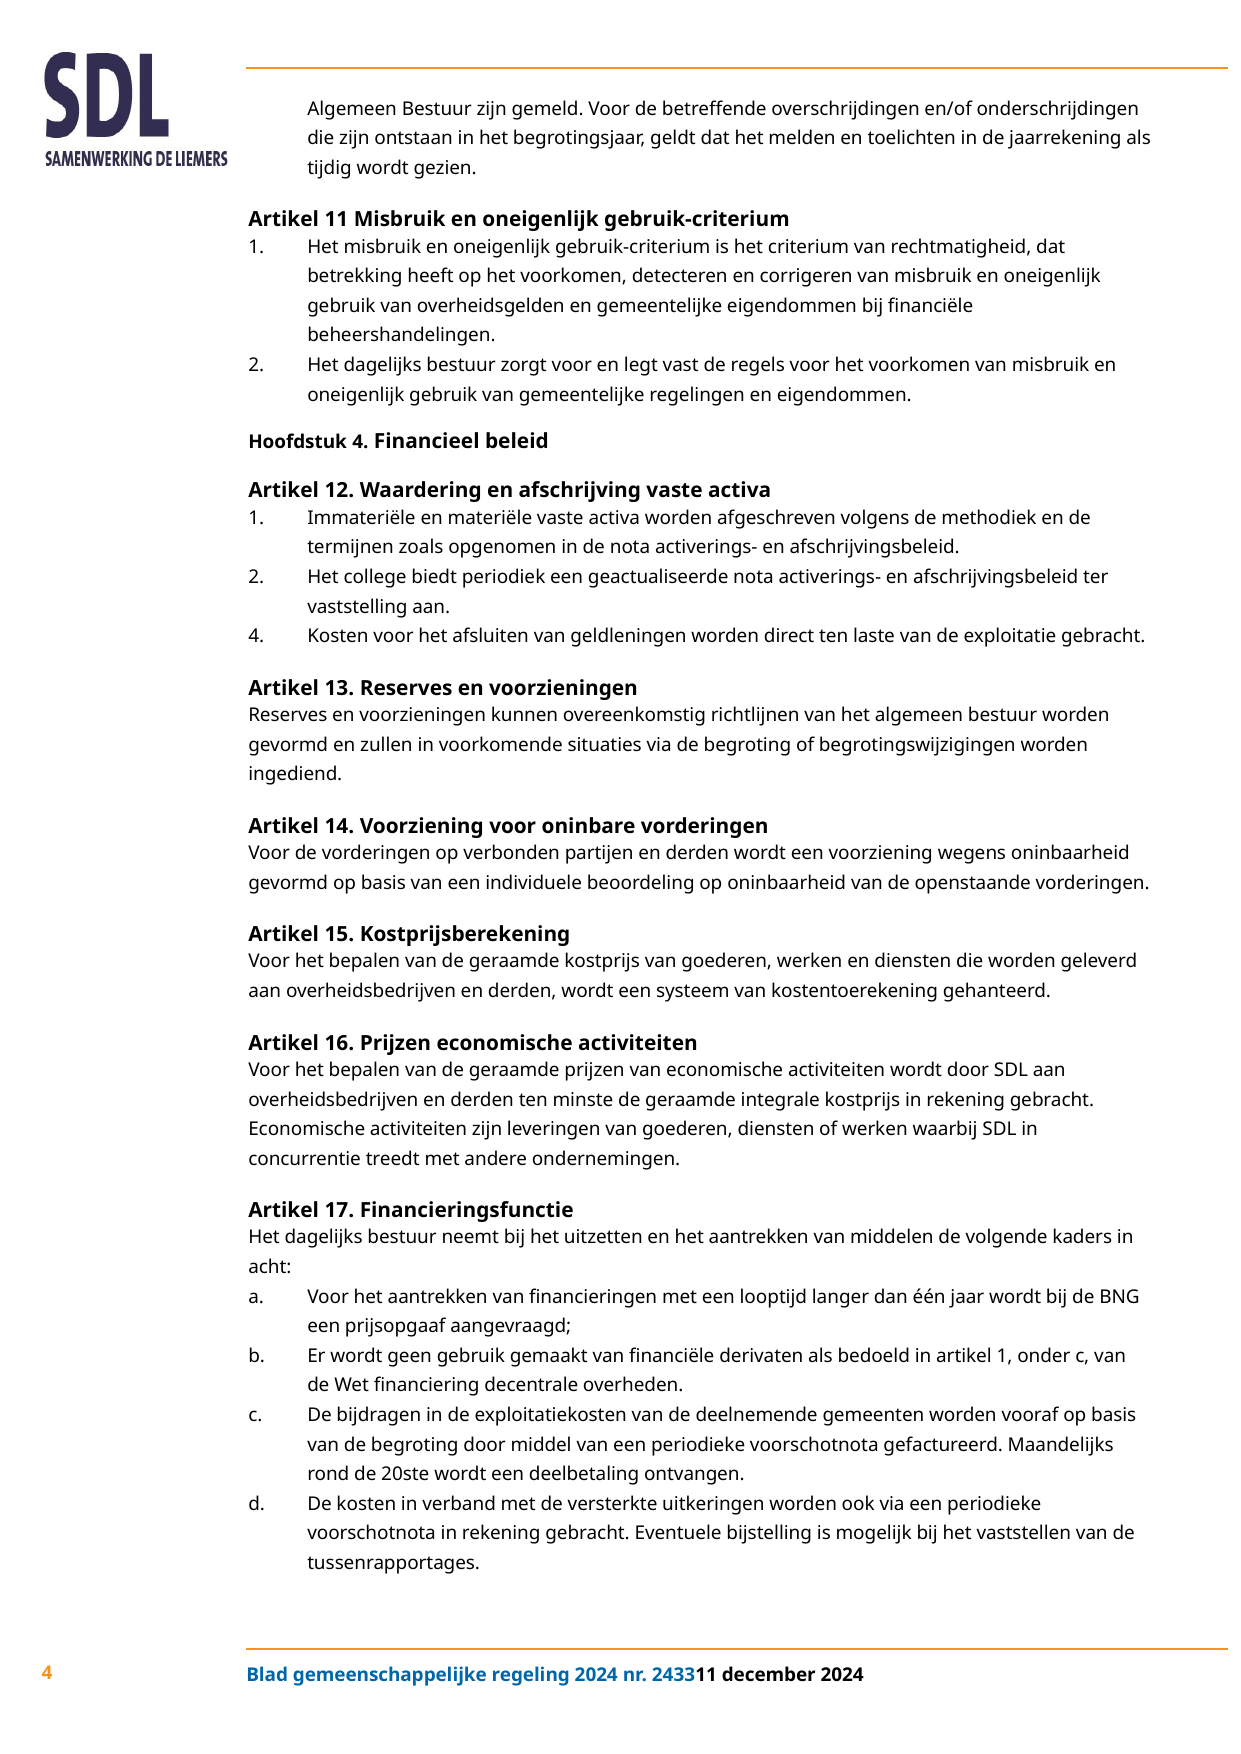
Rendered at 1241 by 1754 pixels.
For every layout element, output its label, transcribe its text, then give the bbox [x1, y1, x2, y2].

text Hoofdstuk 4. Financieel beleid [248, 426, 1152, 455]
list Kosten voor het afsluiten van geldleningen worden direct ten laste van de exploitatie gebracht. [248, 622, 1152, 648]
text Artikel 14. Voorziening voor oninbare vorderingen [248, 811, 1152, 839]
list Het dagelijks bestuur zorgt voor en legt vast de regels voor het voorkomen van misbruik en oneigenlijk gebruik van gemeentelijke regelingen en eigendommen. [248, 351, 1152, 406]
list Immateriële en materiële vaste activa worden afgeschreven volgens de methodiek en de termijnen zoals opgenomen in de nota activerings- en afschrijvingsbeleid. [248, 504, 1152, 559]
text Voor de vorderingen op verbonden partijen en derden wordt een voorziening wegens oninbaarheid gevormd op basis van een individuele beoordeling op oninbaarheid van de openstaande vorderingen. [248, 839, 1152, 894]
text Artikel 15. Kostprijsberekening [248, 919, 1152, 948]
text Voor het bepalen van de geraamde prijzen van economische activiteiten wordt door SDL aan overheidsbedrijven en derden ten minste de geraamde integrale kostprijs in rekening gebracht. Economische activiteiten zijn leveringen van goederen, diensten of werken waarbij SDL in concurrentie treedt met andere ondernemingen. [248, 1056, 1152, 1171]
list De kosten in verband met de versterkte uitkeringen worden ook via een periodieke voorschotnota in rekening gebracht. Eventuele bijstelling is mogelijk bij het vaststellen van de tussenrapportages. [248, 1490, 1152, 1575]
list Het college biedt periodiek een geactualiseerde nota activerings- en afschrijvingsbeleid ter vaststelling aan. [248, 563, 1152, 618]
text Reserves en voorzieningen kunnen overeenkomstig richtlijnen van het algemeen bestuur worden gevormd en zullen in voorkomende situaties via de begroting of begrotingswijzigingen worden ingediend. [248, 701, 1152, 786]
text Artikel 17. Financieringsfunctie [248, 1195, 1152, 1224]
list Algemeen Bestuur zijn gemeld. Voor de betreffende overschrijdingen en/of onderschrijdingen die zijn ontstaan in het begrotingsjaar, geldt dat het melden en toelichten in de jaarrekening als tijdig wordt gezien. [248, 95, 1152, 180]
list Voor het aantrekken van financieringen met een looptijd langer dan één jaar wordt bij de BNG een prijsopgaaf aangevraagd; [248, 1283, 1152, 1338]
list Er wordt geen gebruik gemaakt van financiële derivaten als bedoeld in artikel 1, onder c, van de Wet financiering decentrale overheden. [248, 1342, 1152, 1397]
picture [41, 47, 231, 172]
text Artikel 13. Reserves en voorzieningen [248, 673, 1152, 701]
text Het dagelijks bestuur neemt bij het uitzetten en het aantrekken van middelen de volgende kaders in acht: [248, 1224, 1152, 1279]
list De bijdragen in de exploitatiekosten van de deelnemende gemeenten worden vooraf op basis van de begroting door middel van een periodieke voorschotnota gefactureerd. Maandelijks rond de 20ste wordt een deelbetaling ontvangen. [248, 1401, 1152, 1486]
text Artikel 16. Prijzen economische activiteiten [248, 1028, 1152, 1056]
text Voor het bepalen van de geraamde kostprijs van goederen, werken en diensten die worden geleverd aan overheidsbedrijven en derden, wordt een systeem van kostentoerekening gehanteerd. [248, 948, 1152, 1003]
list Het misbruik en oneigenlijk gebruik-criterium is het criterium van rechtmatigheid, dat betrekking heeft op het voorkomen, detecteren en corrigeren van misbruik en oneigenlijk gebruik van overheidsgelden en gemeentelijke eigendommen bij financiële beheershandelingen. [248, 233, 1152, 347]
text Artikel 12. Waardering en afschrijving vaste activa [248, 476, 1152, 504]
text Artikel 11 Misbruik en oneigenlijk gebruik-criterium [248, 204, 1152, 233]
